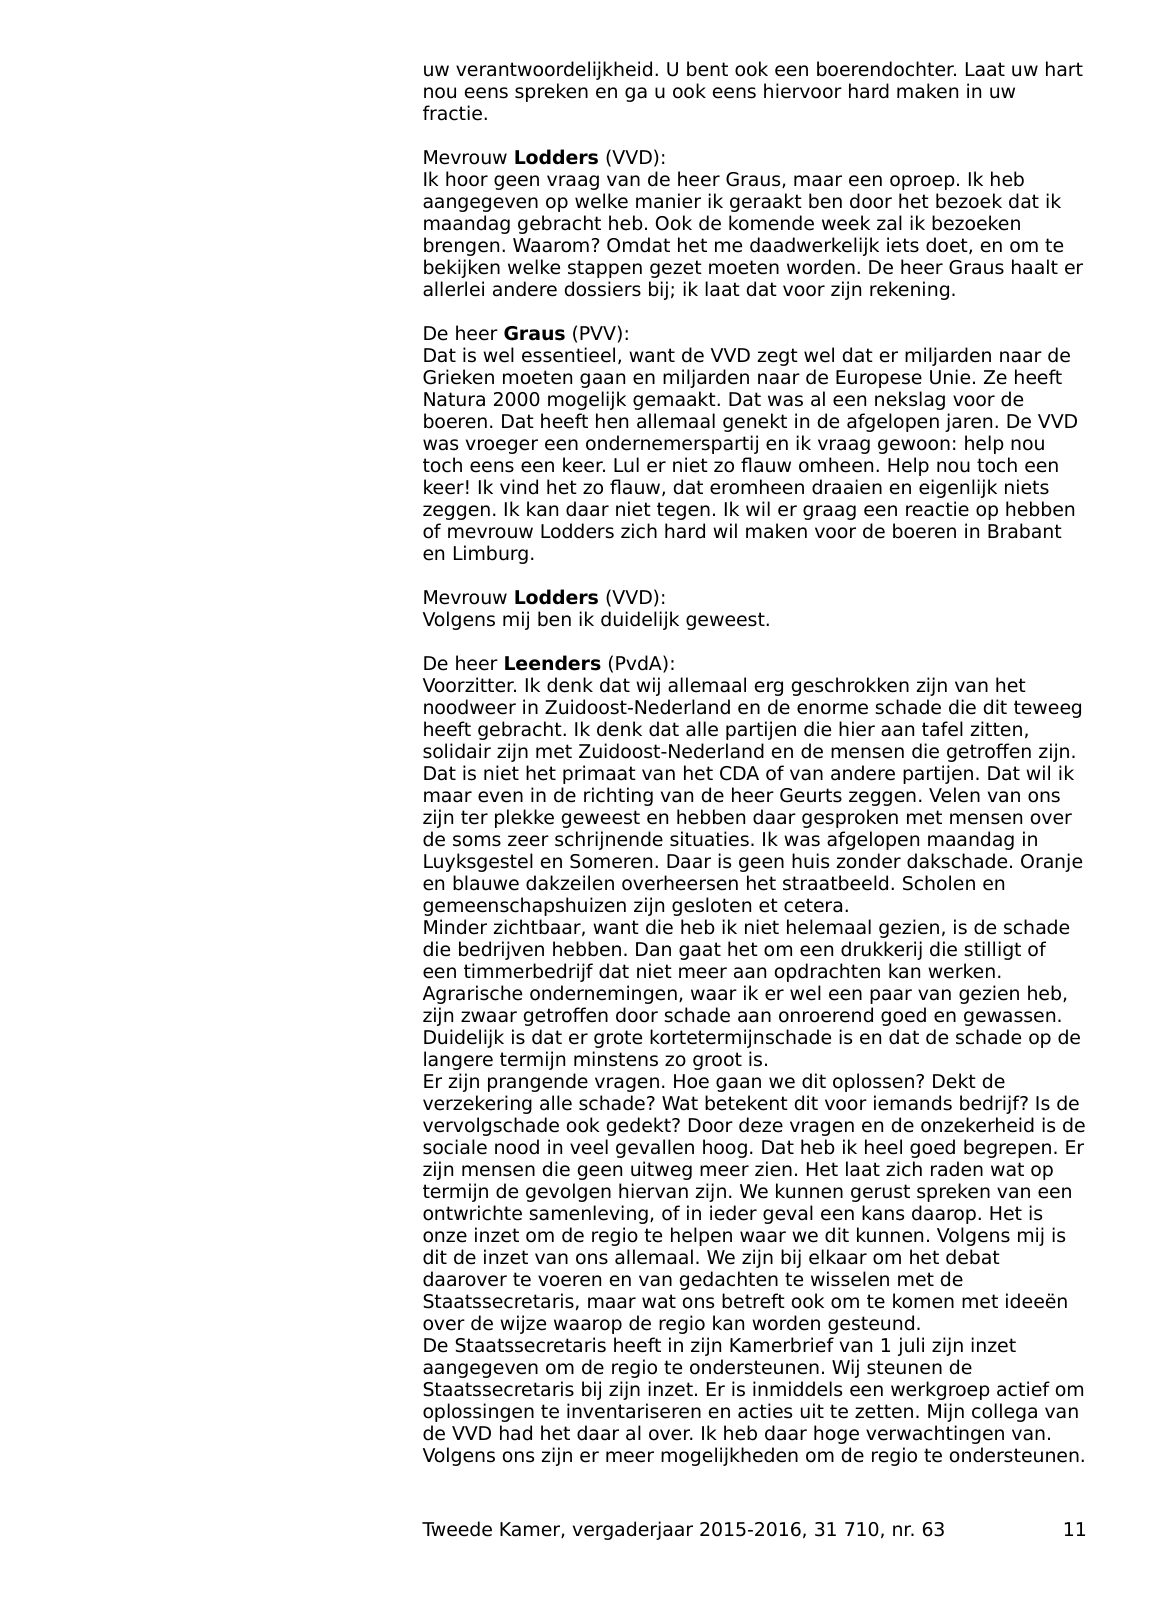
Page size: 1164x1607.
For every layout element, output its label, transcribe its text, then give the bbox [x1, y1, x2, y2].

text Volgens mij ben ik duidelijk geweest. [422, 609, 1087, 631]
text Dat is wel essentieel, want de VVD zegt wel dat er miljarden naar de Grieken moeten gaan en miljarden naar de Europese Unie. Ze heeft Natura 2000 mogelijk gemaakt. Dat was al een nekslag voor de boeren. Dat heeft hen allemaal genekt in de afgelopen jaren. De VVD was vroeger een ondernemerspartij en ik vraag gewoon: help nou toch eens een keer. Lul er niet zo flauw omheen. Help nou toch een keer! Ik vind het zo flauw, dat eromheen draaien en eigenlijk niets zeggen. Ik kan daar niet tegen. Ik wil er graag een reactie op hebben of mevrouw Lodders zich hard wil maken voor de boeren in Brabant en Limburg. [422, 345, 1087, 565]
text Mevrouw Lodders (VVD): [422, 147, 1087, 169]
text De heer Graus (PVV): [422, 323, 1087, 345]
text Er zijn prangende vragen. Hoe gaan we dit oplossen? Dekt de verzekering alle schade? Wat betekent dit voor iemands bedrijf? Is de vervolgschade ook gedekt? Door deze vragen en de onzekerheid is de sociale nood in veel gevallen hoog. Dat heb ik heel goed begrepen. Er zijn mensen die geen uitweg meer zien. Het laat zich raden wat op termijn de gevolgen hiervan zijn. We kunnen gerust spreken van een ontwrichte samenleving, of in ieder geval een kans daarop. Het is onze inzet om de regio te helpen waar we dit kunnen. Volgens mij is dit de inzet van ons allemaal. We zijn bij elkaar om het debat daarover te voeren en van gedachten te wisselen met de Staatssecretaris, maar wat ons betreft ook om te komen met ideeën over de wijze waarop de regio kan worden gesteund. [422, 1071, 1087, 1335]
text De heer Leenders (PvdA): [422, 653, 1087, 675]
text De Staatssecretaris heeft in zijn Kamerbrief van 1 juli zijn inzet aangegeven om de regio te ondersteunen. Wij steunen de Staatssecretaris bij zijn inzet. Er is inmiddels een werkgroep actief om oplossingen te inventariseren en acties uit te zetten. Mijn collega van de VVD had het daar al over. Ik heb daar hoge verwachtingen van. Volgens ons zijn er meer mogelijkheden om de regio te ondersteunen. [422, 1335, 1087, 1467]
text Voorzitter. Ik denk dat wij allemaal erg geschrokken zijn van het noodweer in Zuidoost-Nederland en de enorme schade die dit teweeg heeft gebracht. Ik denk dat alle partijen die hier aan tafel zitten, solidair zijn met Zuidoost-Nederland en de mensen die getroffen zijn. Dat is niet het primaat van het CDA of van andere partijen. Dat wil ik maar even in de richting van de heer Geurts zeggen. Velen van ons zijn ter plekke geweest en hebben daar gesproken met mensen over de soms zeer schrijnende situaties. Ik was afgelopen maandag in Luyksgestel en Someren. Daar is geen huis zonder dakschade. Oranje en blauwe dakzeilen overheersen het straatbeeld. Scholen en gemeenschapshuizen zijn gesloten et cetera. [422, 675, 1087, 917]
text Mevrouw Lodders (VVD): [422, 587, 1087, 609]
text uw verantwoordelijkheid. U bent ook een boerendochter. Laat uw hart nou eens spreken en ga u ook eens hiervoor hard maken in uw fractie. [422, 59, 1087, 125]
text Ik hoor geen vraag van de heer Graus, maar een oproep. Ik heb aangegeven op welke manier ik geraakt ben door het bezoek dat ik maandag gebracht heb. Ook de komende week zal ik bezoeken brengen. Waarom? Omdat het me daadwerkelijk iets doet, en om te bekijken welke stappen gezet moeten worden. De heer Graus haalt er allerlei andere dossiers bij; ik laat dat voor zijn rekening. [422, 169, 1087, 301]
text Minder zichtbaar, want die heb ik niet helemaal gezien, is de schade die bedrijven hebben. Dan gaat het om een drukkerij die stilligt of een timmerbedrijf dat niet meer aan opdrachten kan werken. Agrarische ondernemingen, waar ik er wel een paar van gezien heb, zijn zwaar getroffen door schade aan onroerend goed en gewassen. Duidelijk is dat er grote kortetermijnschade is en dat de schade op de langere termijn minstens zo groot is. [422, 917, 1087, 1071]
